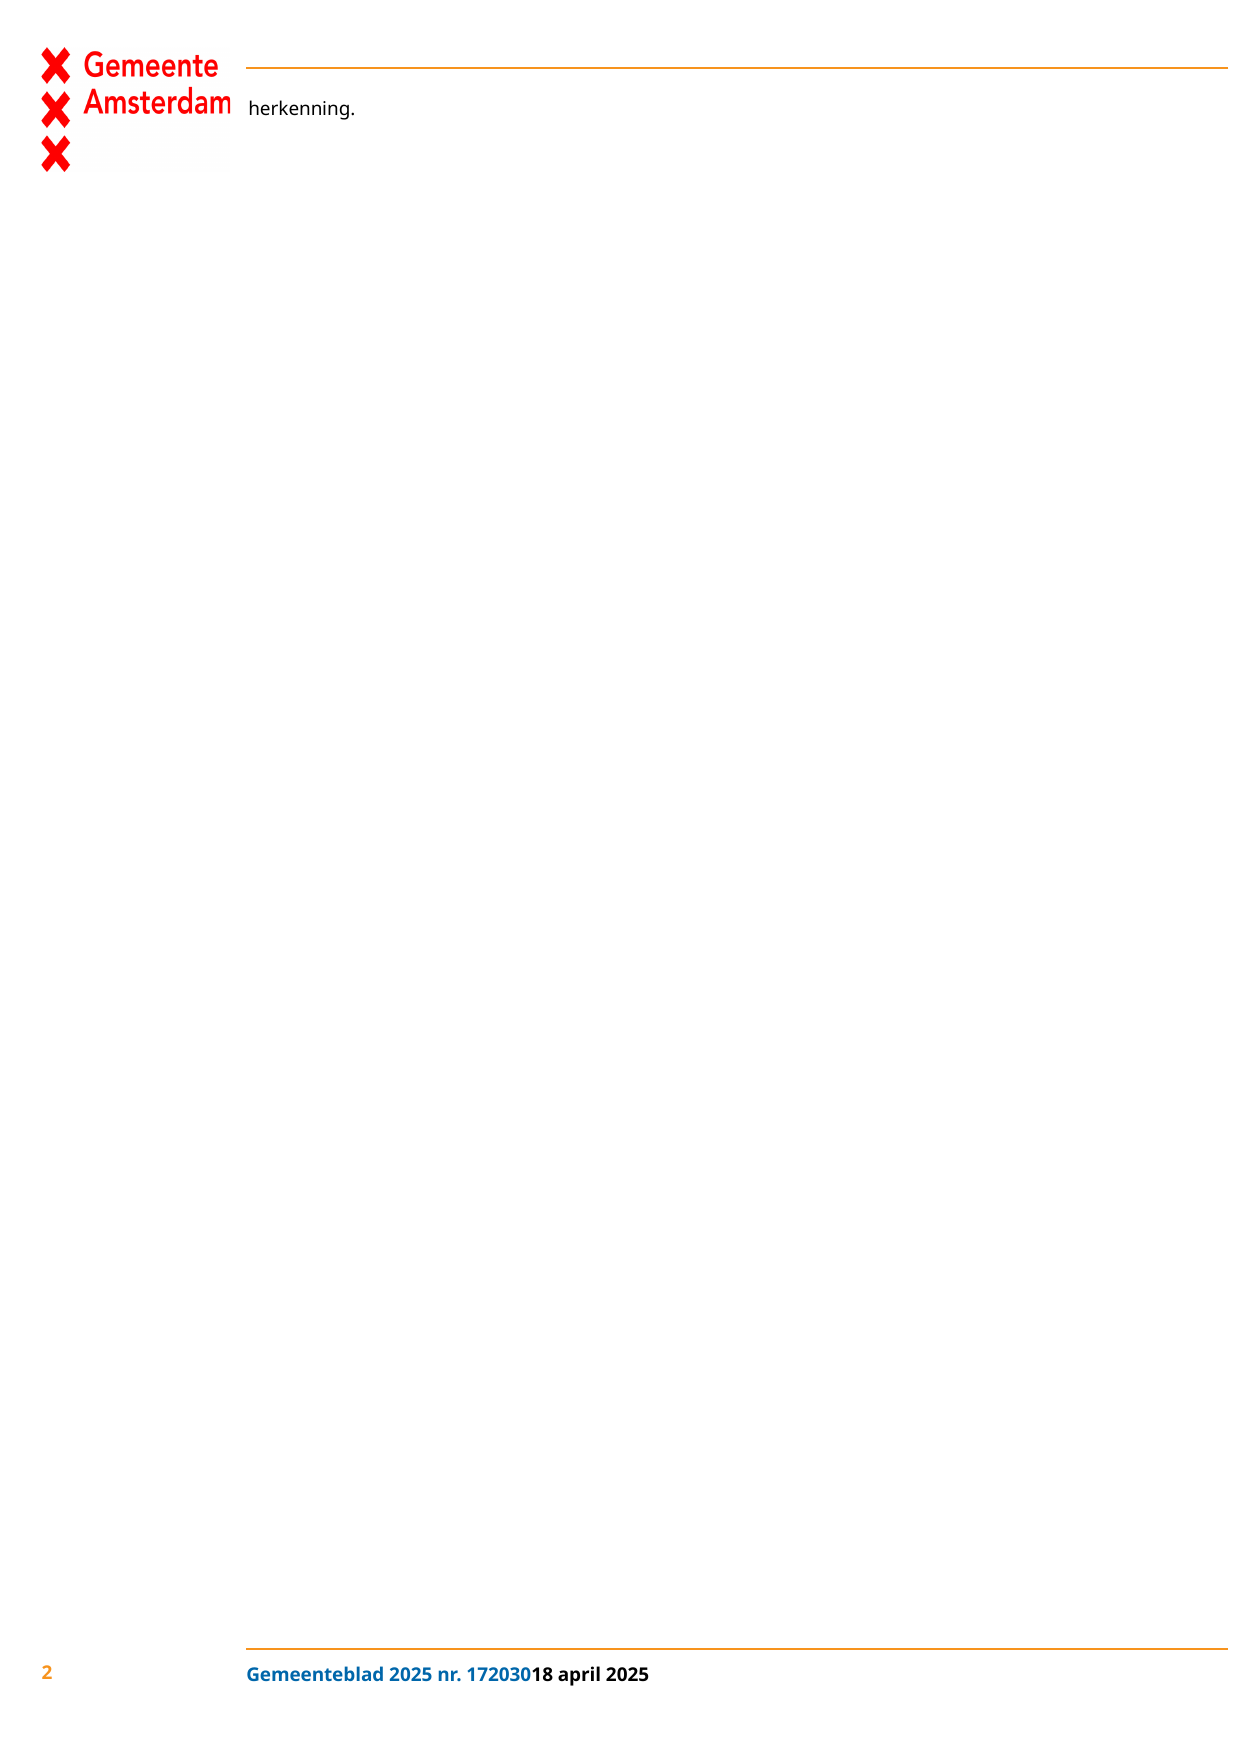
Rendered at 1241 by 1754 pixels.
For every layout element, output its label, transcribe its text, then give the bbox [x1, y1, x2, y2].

picture [41, 47, 231, 172]
text herkenning. [248, 95, 1152, 121]
